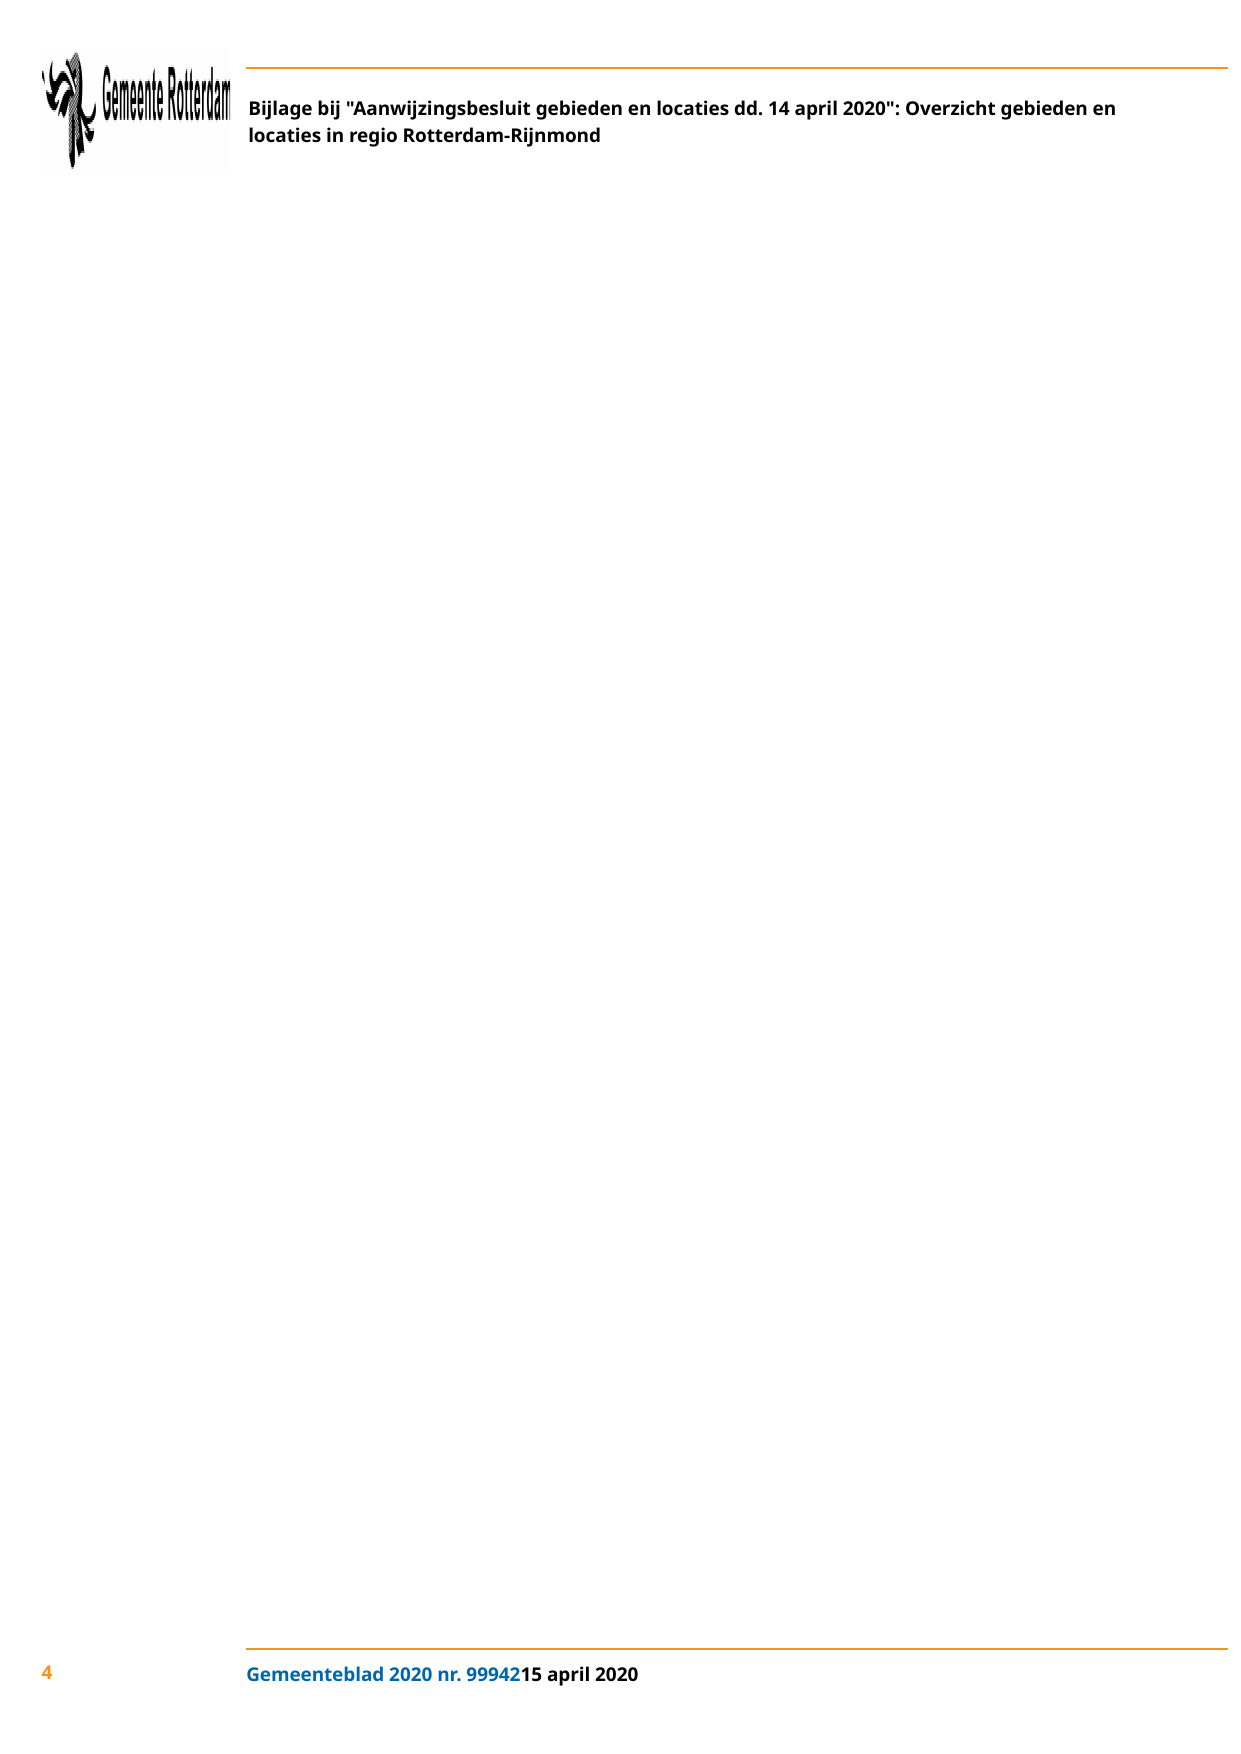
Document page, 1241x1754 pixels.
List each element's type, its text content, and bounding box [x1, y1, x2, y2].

text Bijlage bij "Aanwijzingsbesluit gebieden en locaties dd. 14 april 2020": Overzicht gebieden en locaties in regio Rotterdam-Rijnmond [248, 95, 1152, 149]
picture [41, 47, 231, 172]
